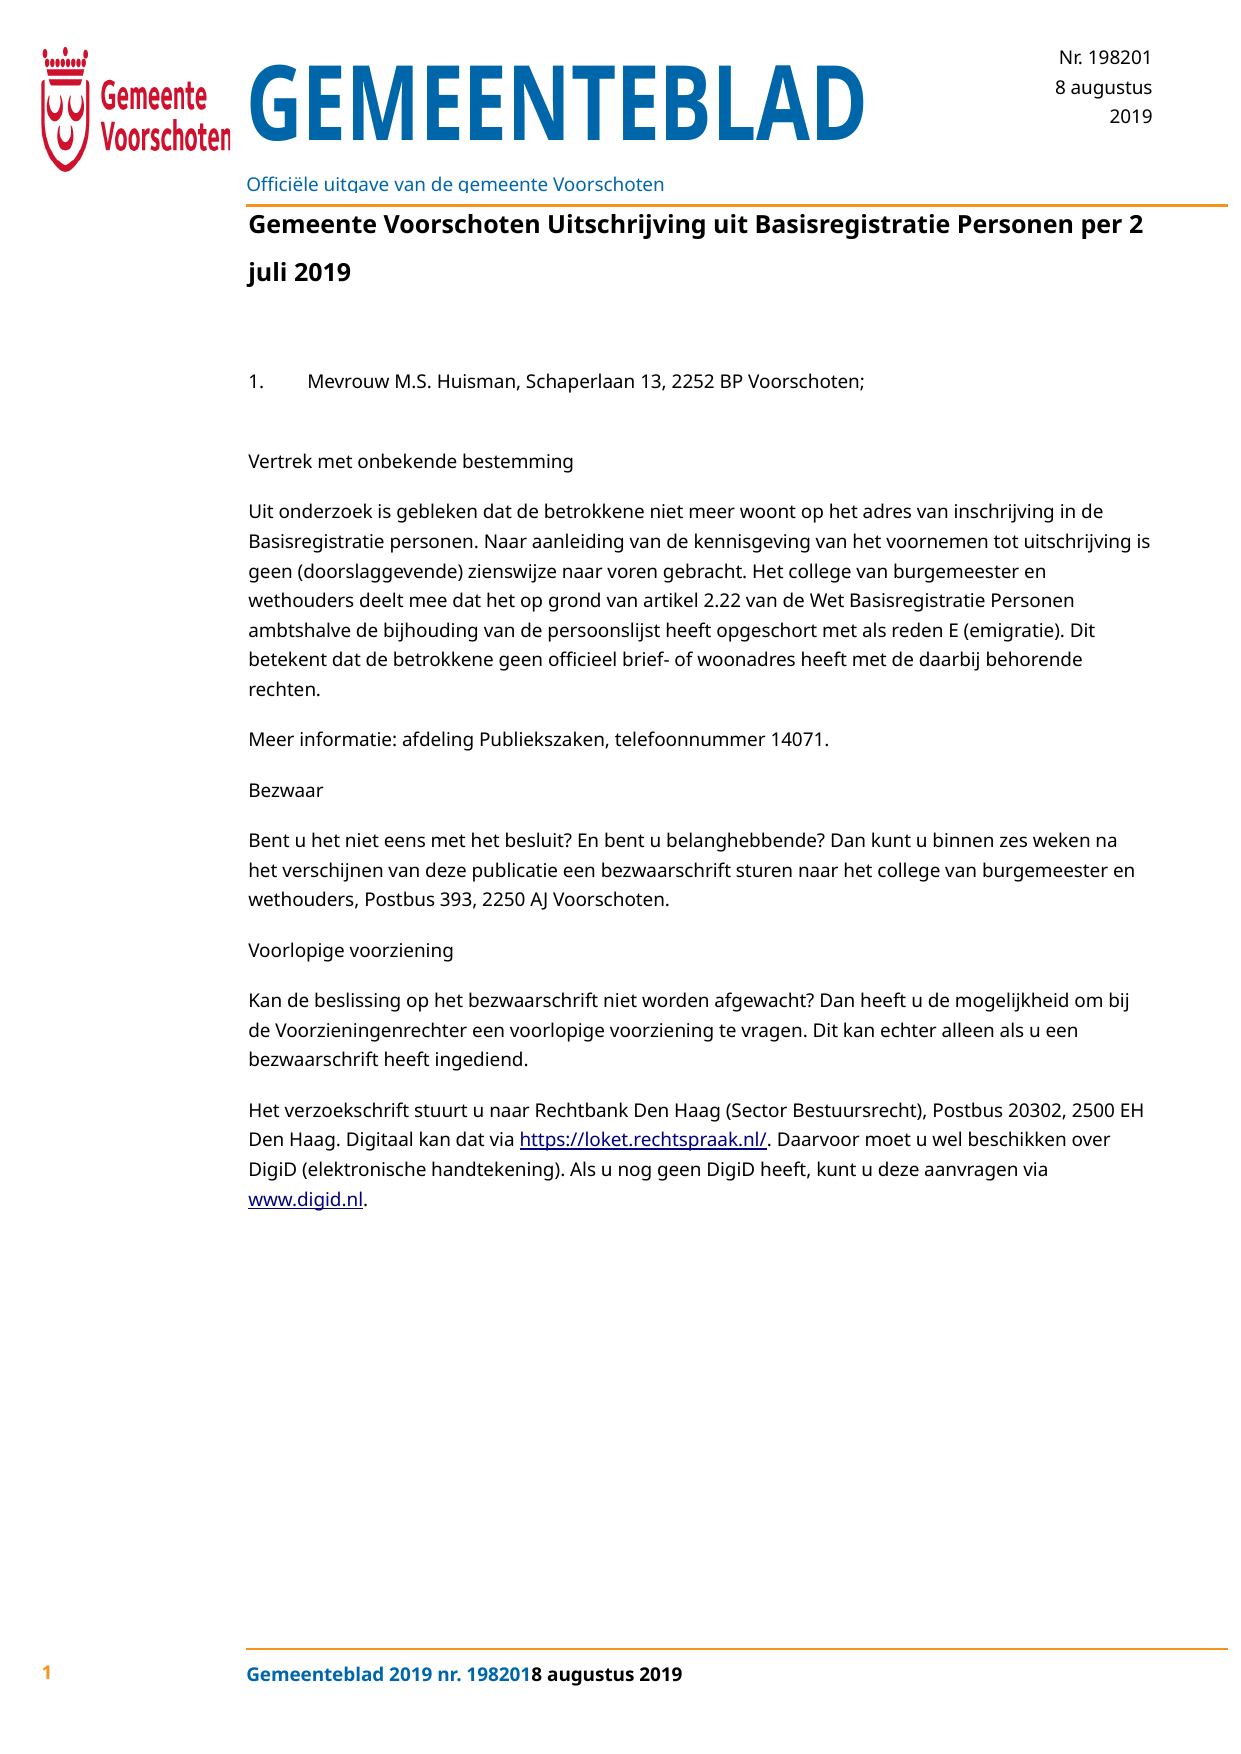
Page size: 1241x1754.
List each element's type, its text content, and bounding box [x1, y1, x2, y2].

text Bent u het niet eens met het besluit? En bent u belanghebbende? Dan kunt u binnen zes weken na het verschijnen van deze publicatie een bezwaarschrift sturen naar het college van burgemeester en wethouders, Postbus 393, 2250 AJ Voorschoten. [248, 827, 1152, 912]
picture [41, 47, 231, 172]
text Voorlopige voorziening [248, 937, 1152, 963]
text Bezwaar [248, 777, 1152, 803]
text Het verzoekschrift stuurt u naar Rechtbank Den Haag (Sector Bestuursrecht), Postbus 20302, 2500 EH Den Haag. Digitaal kan dat via https://loket.rechtspraak.nl/. Daarvoor moet u wel beschikken over DigiD (elektronische handtekening). Als u nog geen DigiD heeft, kunt u deze aanvragen via www.digid.nl. [248, 1097, 1152, 1212]
text Uit onderzoek is gebleken dat de betrokkene niet meer woont op het adres van inschrijving in de Basisregistratie personen. Naar aanleiding van de kennisgeving van het voornemen tot uitschrijving is geen (doorslaggevende) zienswijze naar voren gebracht. Het college van burgemeester en wethouders deelt mee dat het op grond van artikel 2.22 van de Wet Basisregistratie Personen ambtshalve de bijhouding van de persoonslijst heeft opgeschort met als reden E (emigratie). Dit betekent dat de betrokkene geen officieel brief- of woonadres heeft met de daarbij behorende rechten. [248, 499, 1152, 702]
text Gemeente Voorschoten Uitschrijving uit Basisregistratie Personen per 2 juli 2019 [248, 207, 1152, 288]
text Meer informatie: afdeling Publiekszaken, telefoonnummer 14071. [248, 727, 1152, 752]
text Vertrek met onbekende bestemming [248, 448, 1152, 474]
text Kan de beslissing op het bezwaarschrift niet worden afgewacht? Dan heeft u de mogelijkheid om bij de Voorzieningenrechter een voorlopige voorziening te vragen. Dit kan echter alleen als u een bezwaarschrift heeft ingediend. [248, 987, 1152, 1072]
list Mevrouw M.S. Huisman, Schaperlaan 13, 2252 BP Voorschoten; [248, 368, 1152, 394]
